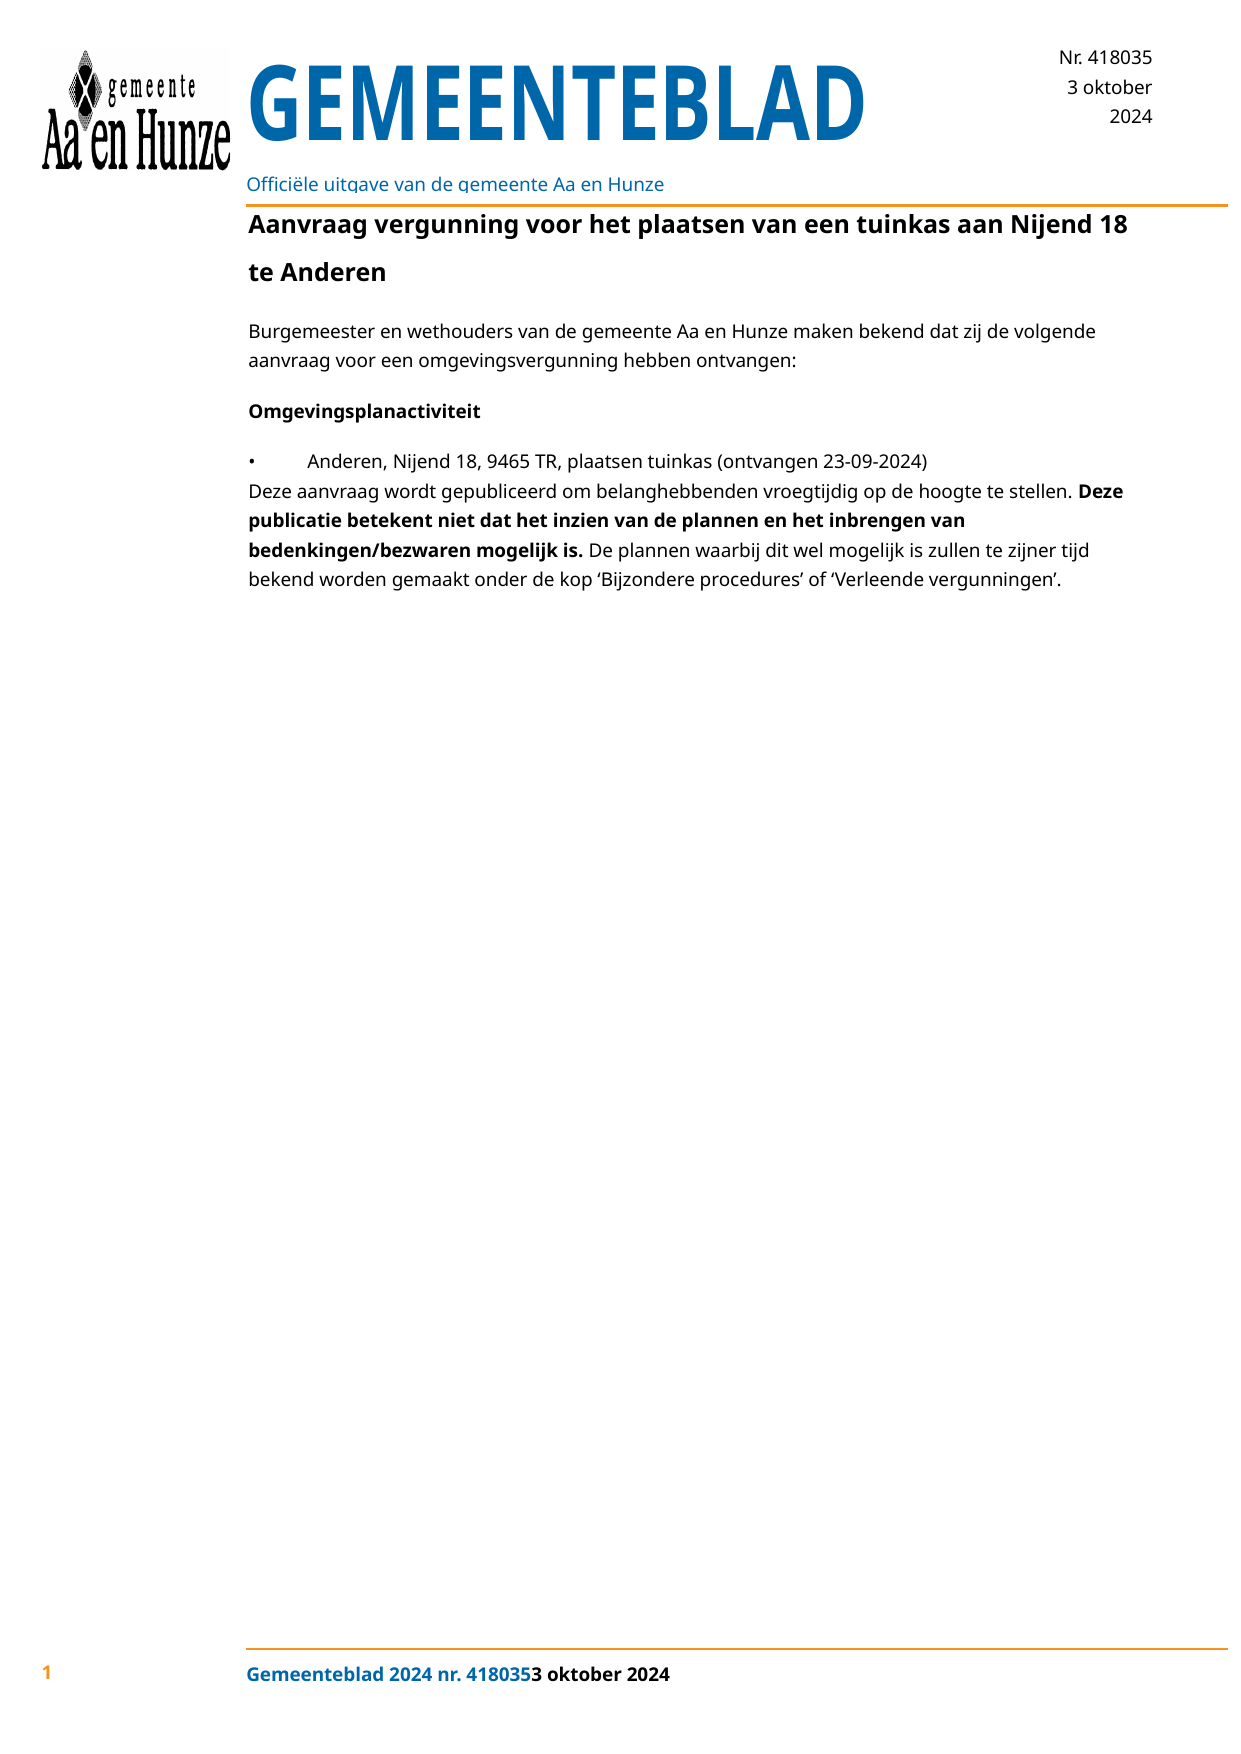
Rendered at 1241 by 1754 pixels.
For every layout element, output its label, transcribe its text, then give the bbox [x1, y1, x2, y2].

text Burgemeester en wethouders van de gemeente Aa en Hunze maken bekend dat zij de volgende aanvraag voor een omgevingsvergunning hebben ontvangen: [248, 318, 1152, 373]
picture [41, 47, 231, 172]
list Anderen, Nijend 18, 9465 TR, plaatsen tuinkas (ontvangen 23-09-2024) [248, 448, 1152, 474]
text Aanvraag vergunning voor het plaatsen van een tuinkas aan Nijend 18 te Anderen [248, 207, 1152, 288]
text Deze aanvraag wordt gepubliceerd om belanghebbenden vroegtijdig op de hoogte te stellen. Deze publicatie betekent niet dat het inzien van de plannen en het inbrengen van bedenkingen/bezwaren mogelijk is. De plannen waarbij dit wel mogelijk is zullen te zijner tijd bekend worden gemaakt onder de kop ‘Bijzondere procedures’ of ‘Verleende vergunningen’. [248, 478, 1152, 592]
text Omgevingsplanactiviteit [248, 398, 1152, 424]
